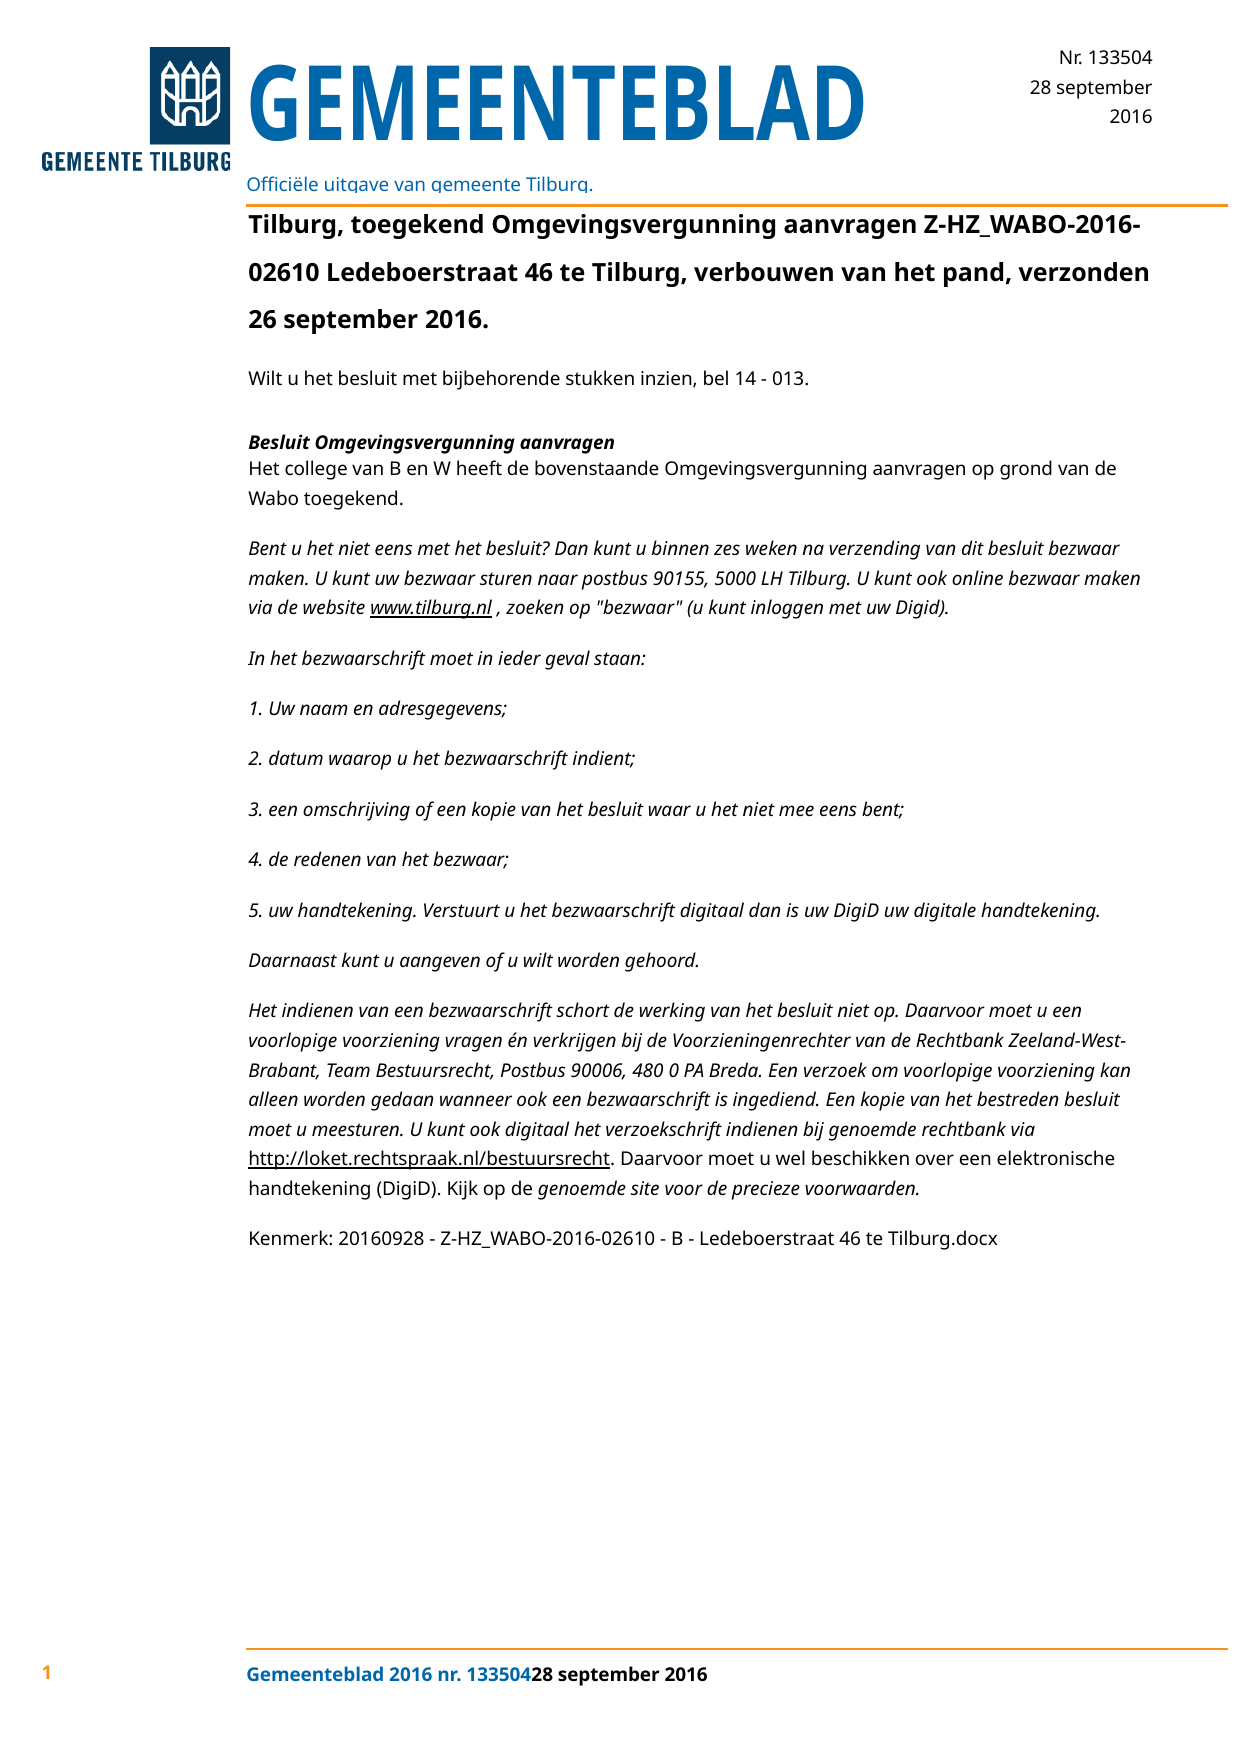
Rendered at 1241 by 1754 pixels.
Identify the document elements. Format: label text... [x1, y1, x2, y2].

text Het indienen van een bezwaarschrift schort de werking van het besluit niet op. Daarvoor moet u een voorlopige voorziening vragen én verkrijgen bij de Voorzieningenrechter van de Rechtbank Zeeland-West-Brabant, Team Bestuursrecht, Postbus 90006, 480 0 PA Breda. Een verzoek om voorlopige voorziening kan alleen worden gedaan wanneer ook een bezwaarschrift is ingediend. Een kopie van het bestreden besluit moet u meesturen. U kunt ook digitaal het verzoekschrift indienen bij genoemde rechtbank via http://loket.rechtspraak.nl/bestuursrecht. Daarvoor moet u wel beschikken over een elektronische handtekening (DigiD). Kijk op de genoemde site voor de precieze voorwaarden. [248, 998, 1152, 1201]
picture [41, 47, 231, 172]
text 5. uw handtekening. Verstuurt u het bezwaarschrift digitaal dan is uw DigiD uw digitale handtekening. [248, 897, 1152, 923]
text 4. de redenen van het bezwaar; [248, 846, 1152, 872]
text Bent u het niet eens met het besluit? Dan kunt u binnen zes weken na verzending van dit besluit bezwaar maken. U kunt uw bezwaar sturen naar postbus 90155, 5000 LH Tilburg. U kunt ook online bezwaar maken via de website www.tilburg.nl , zoeken op "bezwaar" (u kunt inloggen met uw Digid). [248, 535, 1152, 620]
text Besluit Omgevingsvergunning aanvragen [248, 429, 1152, 455]
text 2. datum waarop u het bezwaarschrift indient; [248, 746, 1152, 771]
text 3. een omschrijving of een kopie van het besluit waar u het niet mee eens bent; [248, 796, 1152, 822]
text Wilt u het besluit met bijbehorende stukken inzien, bel 14 - 013. [248, 366, 1152, 391]
text Daarnaast kunt u aangeven of u wilt worden gehoord. [248, 947, 1152, 973]
text Het college van B en W heeft de bovenstaande Omgevingsvergunning aanvragen op grond van de Wabo toegekend. [248, 455, 1152, 511]
text Kenmerk: 20160928 - Z-HZ_WABO-2016-02610 - B - Ledeboerstraat 46 te Tilburg.docx [248, 1226, 1152, 1251]
text Tilburg, toegekend Omgevingsvergunning aanvragen Z-HZ_WABO-2016-02610 Ledeboerstraat 46 te Tilburg, verbouwen van het pand, verzonden 26 september 2016. [248, 207, 1152, 336]
text In het bezwaarschrift moet in ieder geval staan: [248, 645, 1152, 671]
text 1. Uw naam en adresgegevens; [248, 695, 1152, 721]
